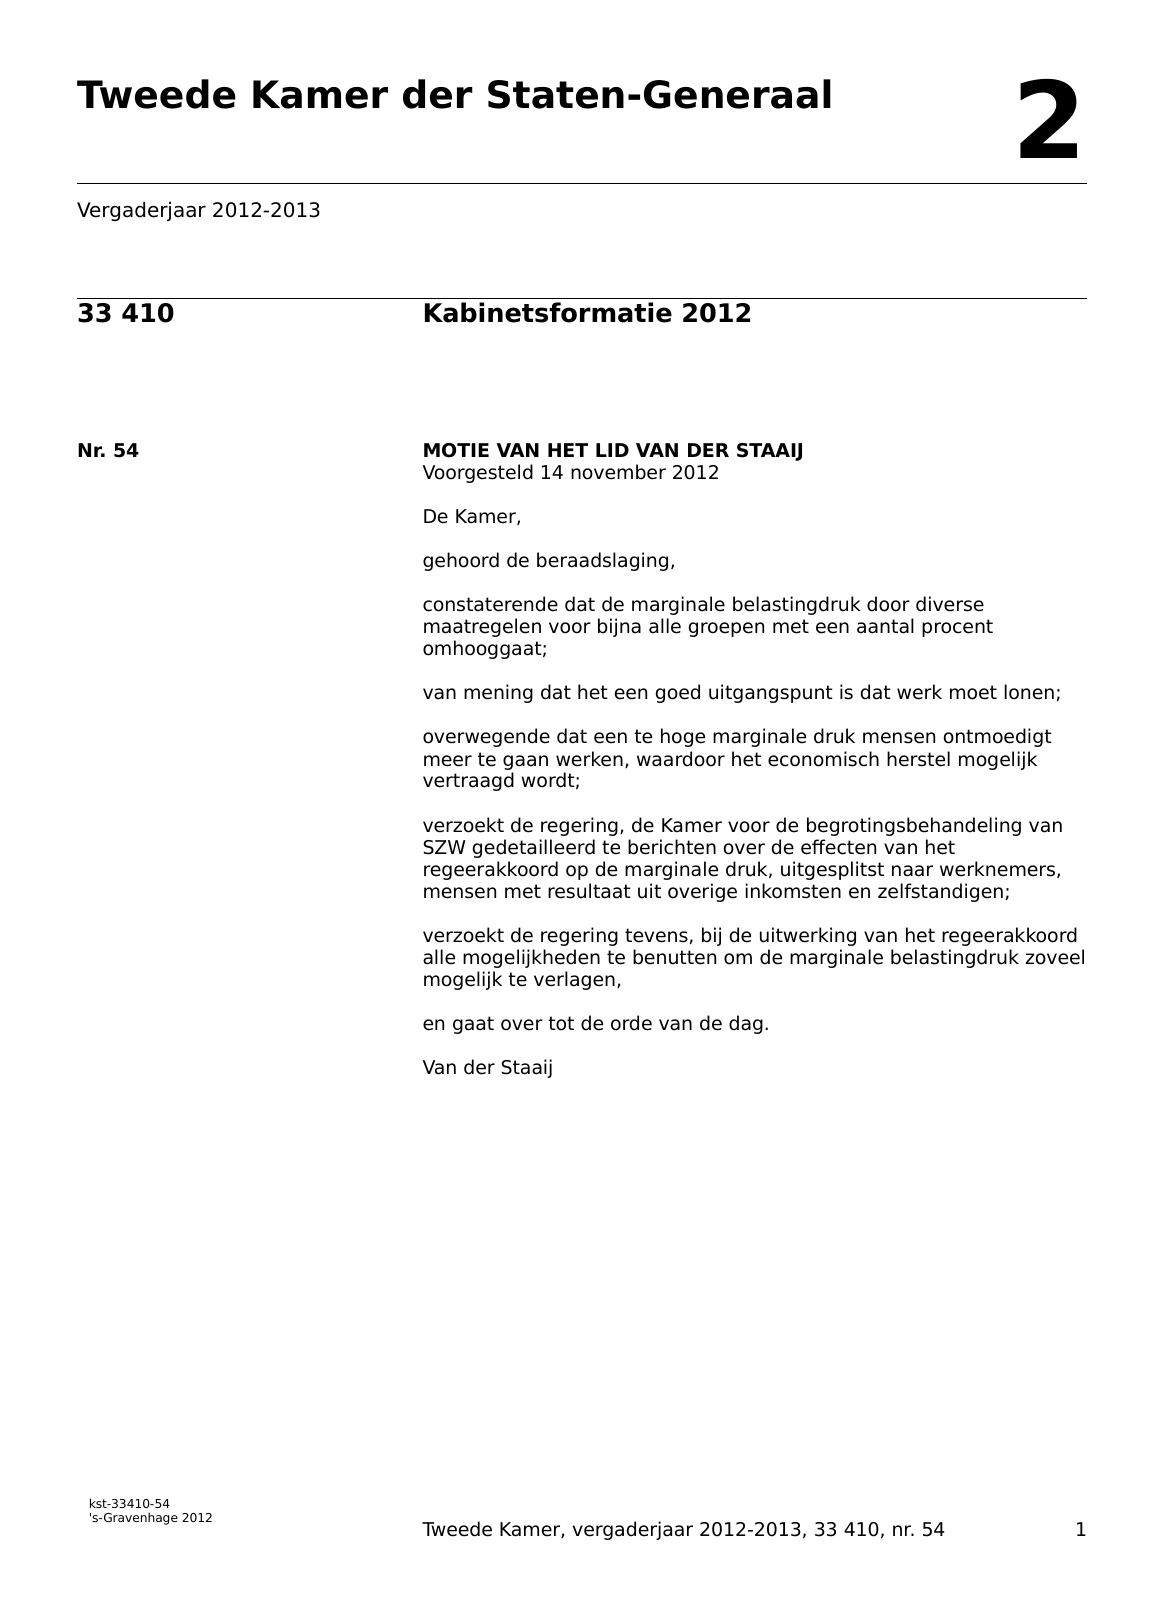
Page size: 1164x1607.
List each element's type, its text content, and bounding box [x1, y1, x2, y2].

table_cell Vergaderjaar 2012-2013 [77, 184, 1087, 298]
text kst-33410-54 [88, 1497, 323, 1511]
text 's-Gravenhage 2012 [88, 1511, 323, 1525]
text en gaat over tot de orde van de dag. [422, 1013, 1087, 1035]
text van mening dat het een goed uitgangspunt is dat werk moet lonen; [422, 682, 1087, 704]
table_header 2 [886, 59, 1087, 183]
subtitle Nr. 54 MOTIE VAN HET LID VAN DER STAAIJ [77, 440, 1087, 462]
text gehoord de beraadslaging, [422, 550, 1087, 572]
text De Kamer, [422, 506, 1087, 528]
text verzoekt de regering tevens, bij de uitwerking van het regeerakkoord alle mogelijkheden te benutten om de marginale belastingdruk zoveel mogelijk te verlagen, [422, 925, 1087, 991]
subtitle 33 410 Kabinetsformatie 2012 [77, 299, 1087, 329]
text Van der Staaij [422, 1057, 1087, 1079]
text constaterende dat de marginale belastingdruk door diverse maatregelen voor bijna alle groepen met een aantal procent omhooggaat; [422, 594, 1087, 660]
text overwegende dat een te hoge marginale druk mensen ontmoedigt meer te gaan werken, waardoor het economisch herstel mogelijk vertraagd wordt; [422, 726, 1087, 792]
text verzoekt de regering, de Kamer voor de begrotingsbehandeling van SZW gedetailleerd te berichten over de effecten van het regeerakkoord op de marginale druk, uitgesplitst naar werknemers, mensen met resultaat uit overige inkomsten en zelfstandigen; [422, 814, 1087, 902]
table_header Tweede Kamer der Staten-Generaal [77, 59, 886, 183]
text Voorgesteld 14 november 2012 [422, 462, 1087, 484]
